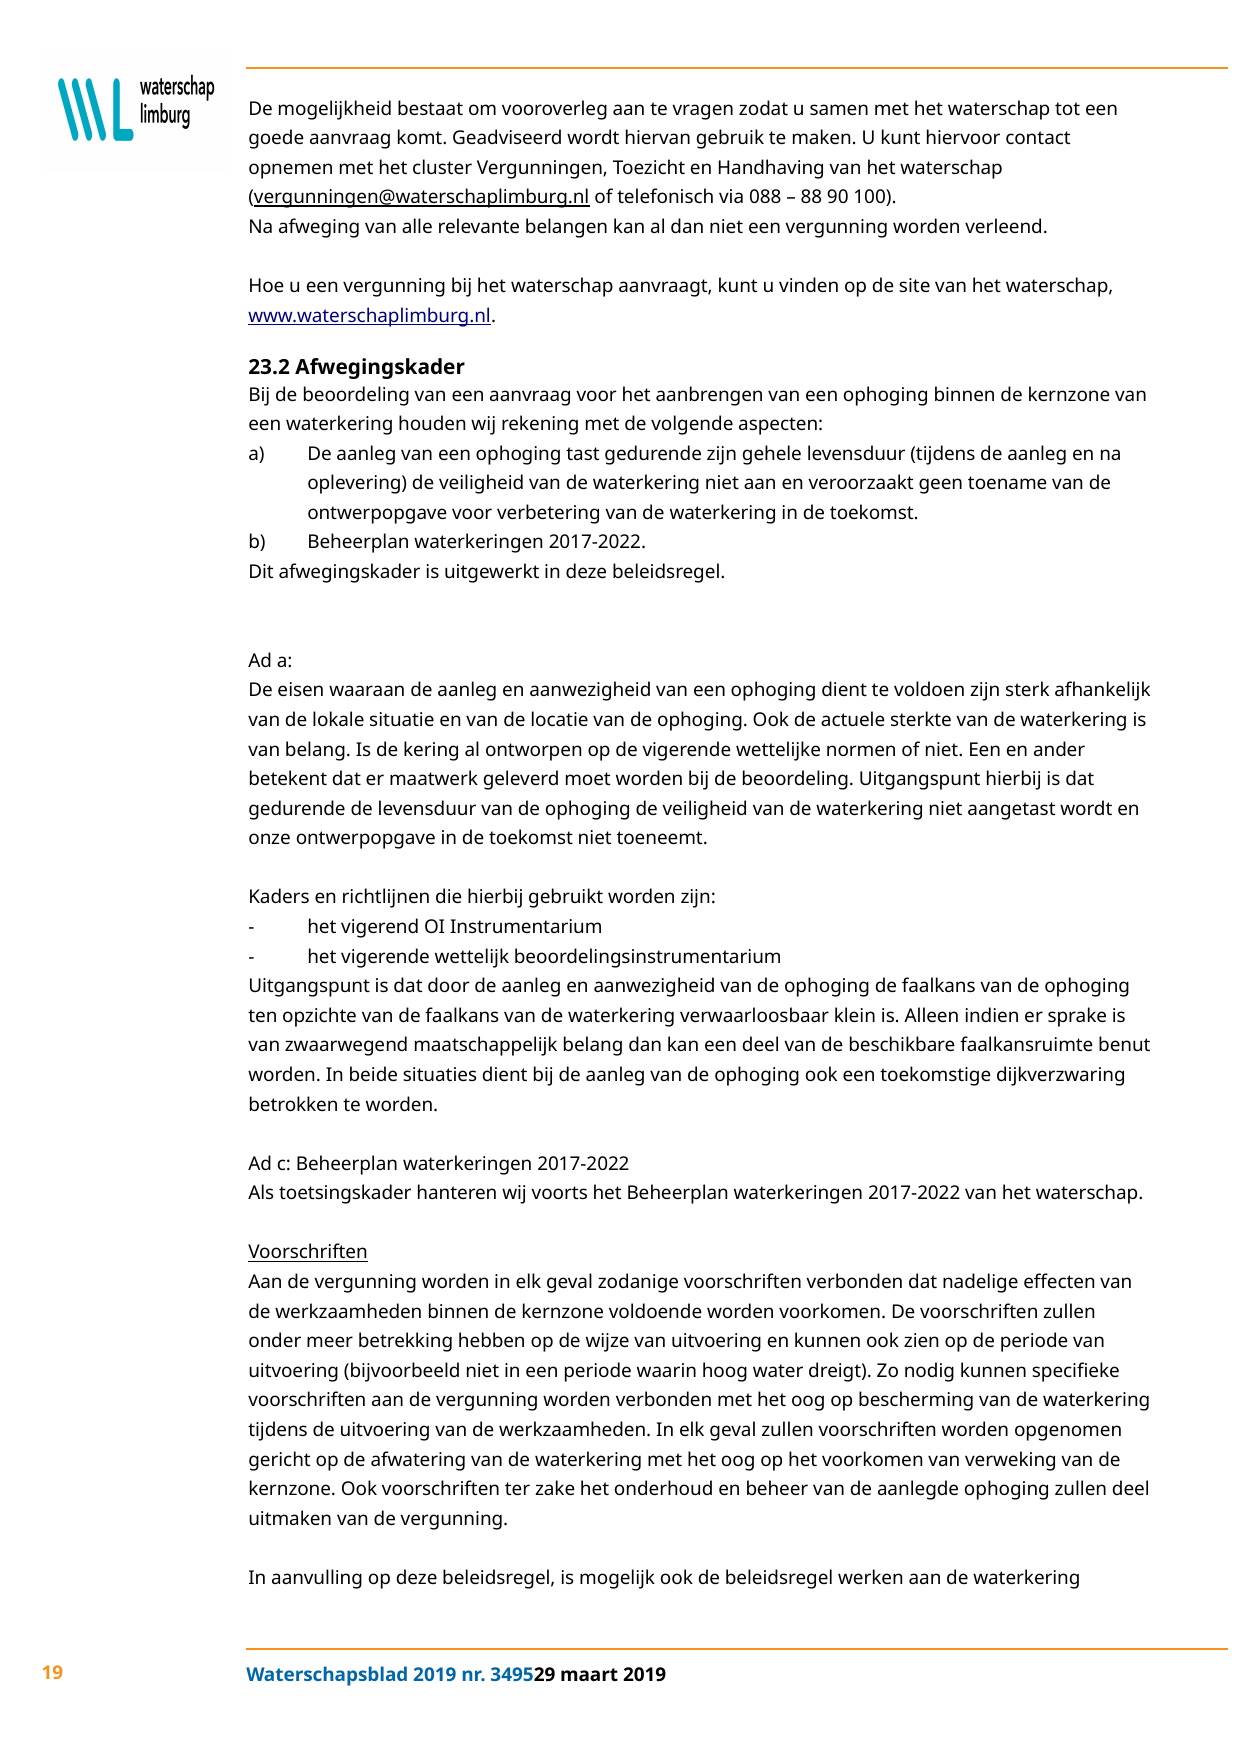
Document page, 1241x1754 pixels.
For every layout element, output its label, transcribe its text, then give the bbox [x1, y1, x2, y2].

list het vigerend OI Instrumentarium [248, 913, 1152, 939]
text De mogelijkheid bestaat om vooroverleg aan te vragen zodat u samen met het waterschap tot een goede aanvraag komt. Geadviseerd wordt hiervan gebruik te maken. U kunt hiervoor contact opnemen met het cluster Vergunningen, Toezicht en Handhaving van het waterschap (vergunningen@waterschaplimburg.nl of telefonisch via 088 – 88 90 100). [248, 95, 1152, 209]
text In aanvulling op deze beleidsregel, is mogelijk ook de beleidsregel werken aan de waterkering [248, 1564, 1152, 1590]
text Dit afwegingskader is uitgewerkt in deze beleidsregel. [248, 558, 1152, 584]
picture [41, 47, 231, 172]
text Ad c: Beheerplan waterkeringen 2017-2022 [248, 1150, 1152, 1176]
text Ad a: [248, 647, 1152, 673]
text Hoe u een vergunning bij het waterschap aanvraagt, kunt u vinden op de site van het waterschap, www.waterschaplimburg.nl. [248, 272, 1152, 328]
text Na afweging van alle relevante belangen kan al dan niet een vergunning worden verleend. [248, 213, 1152, 239]
text Als toetsingskader hanteren wij voorts het Beheerplan waterkeringen 2017-2022 van het waterschap. [248, 1179, 1152, 1205]
text Kaders en richtlijnen die hierbij gebruikt worden zijn: [248, 884, 1152, 909]
text 23.2 Afwegingskader [248, 352, 1152, 381]
list het vigerende wettelijk beoordelingsinstrumentarium [248, 943, 1152, 968]
text De eisen waaraan de aanleg en aanwezigheid van een ophoging dient te voldoen zijn sterk afhankelijk van de lokale situatie en van de locatie van de ophoging. Ook de actuele sterkte van de waterkering is van belang. Is de kering al ontworpen op de vigerende wettelijke normen of niet. Een en ander betekent dat er maatwerk geleverd moet worden bij de beoordeling. Uitgangspunt hierbij is dat gedurende de levensduur van de ophoging de veiligheid van de waterkering niet aangetast wordt en onze ontwerpopgave in de toekomst niet toeneemt. [248, 677, 1152, 850]
text Bij de beoordeling van een aanvraag voor het aanbrengen van een ophoging binnen de kernzone van een waterkering houden wij rekening met de volgende aspecten: [248, 381, 1152, 436]
text Voorschriften [248, 1239, 1152, 1264]
list Beheerplan waterkeringen 2017-2022. [248, 529, 1152, 554]
list De aanleg van een ophoging tast gedurende zijn gehele levensduur (tijdens de aanleg en na oplevering) de veiligheid van de waterkering niet aan en veroorzaakt geen toename van de ontwerpopgave voor verbetering van de waterkering in de toekomst. [248, 440, 1152, 525]
text Uitgangspunt is dat door de aanleg en aanwezigheid van de ophoging de faalkans van de ophoging ten opzichte van de faalkans van de waterkering verwaarloosbaar klein is. Alleen indien er sprake is van zwaarwegend maatschappelijk belang dan kan een deel van de beschikbare faalkansruimte benut worden. In beide situaties dient bij de aanleg van de ophoging ook een toekomstige dijkverzwaring betrokken te worden. [248, 972, 1152, 1116]
text Aan de vergunning worden in elk geval zodanige voorschriften verbonden dat nadelige effecten van de werkzaamheden binnen de kernzone voldoende worden voorkomen. De voorschriften zullen onder meer betrekking hebben op de wijze van uitvoering en kunnen ook zien op de periode van uitvoering (bijvoorbeeld niet in een periode waarin hoog water dreigt). Zo nodig kunnen specifieke voorschriften aan de vergunning worden verbonden met het oog op bescherming van de waterkering tijdens de uitvoering van de werkzaamheden. In elk geval zullen voorschriften worden opgenomen gericht op de afwatering van de waterkering met het oog op het voorkomen van verweking van de kernzone. Ook voorschriften ter zake het onderhoud en beheer van de aanlegde ophoging zullen deel uitmaken van de vergunning. [248, 1268, 1152, 1531]
